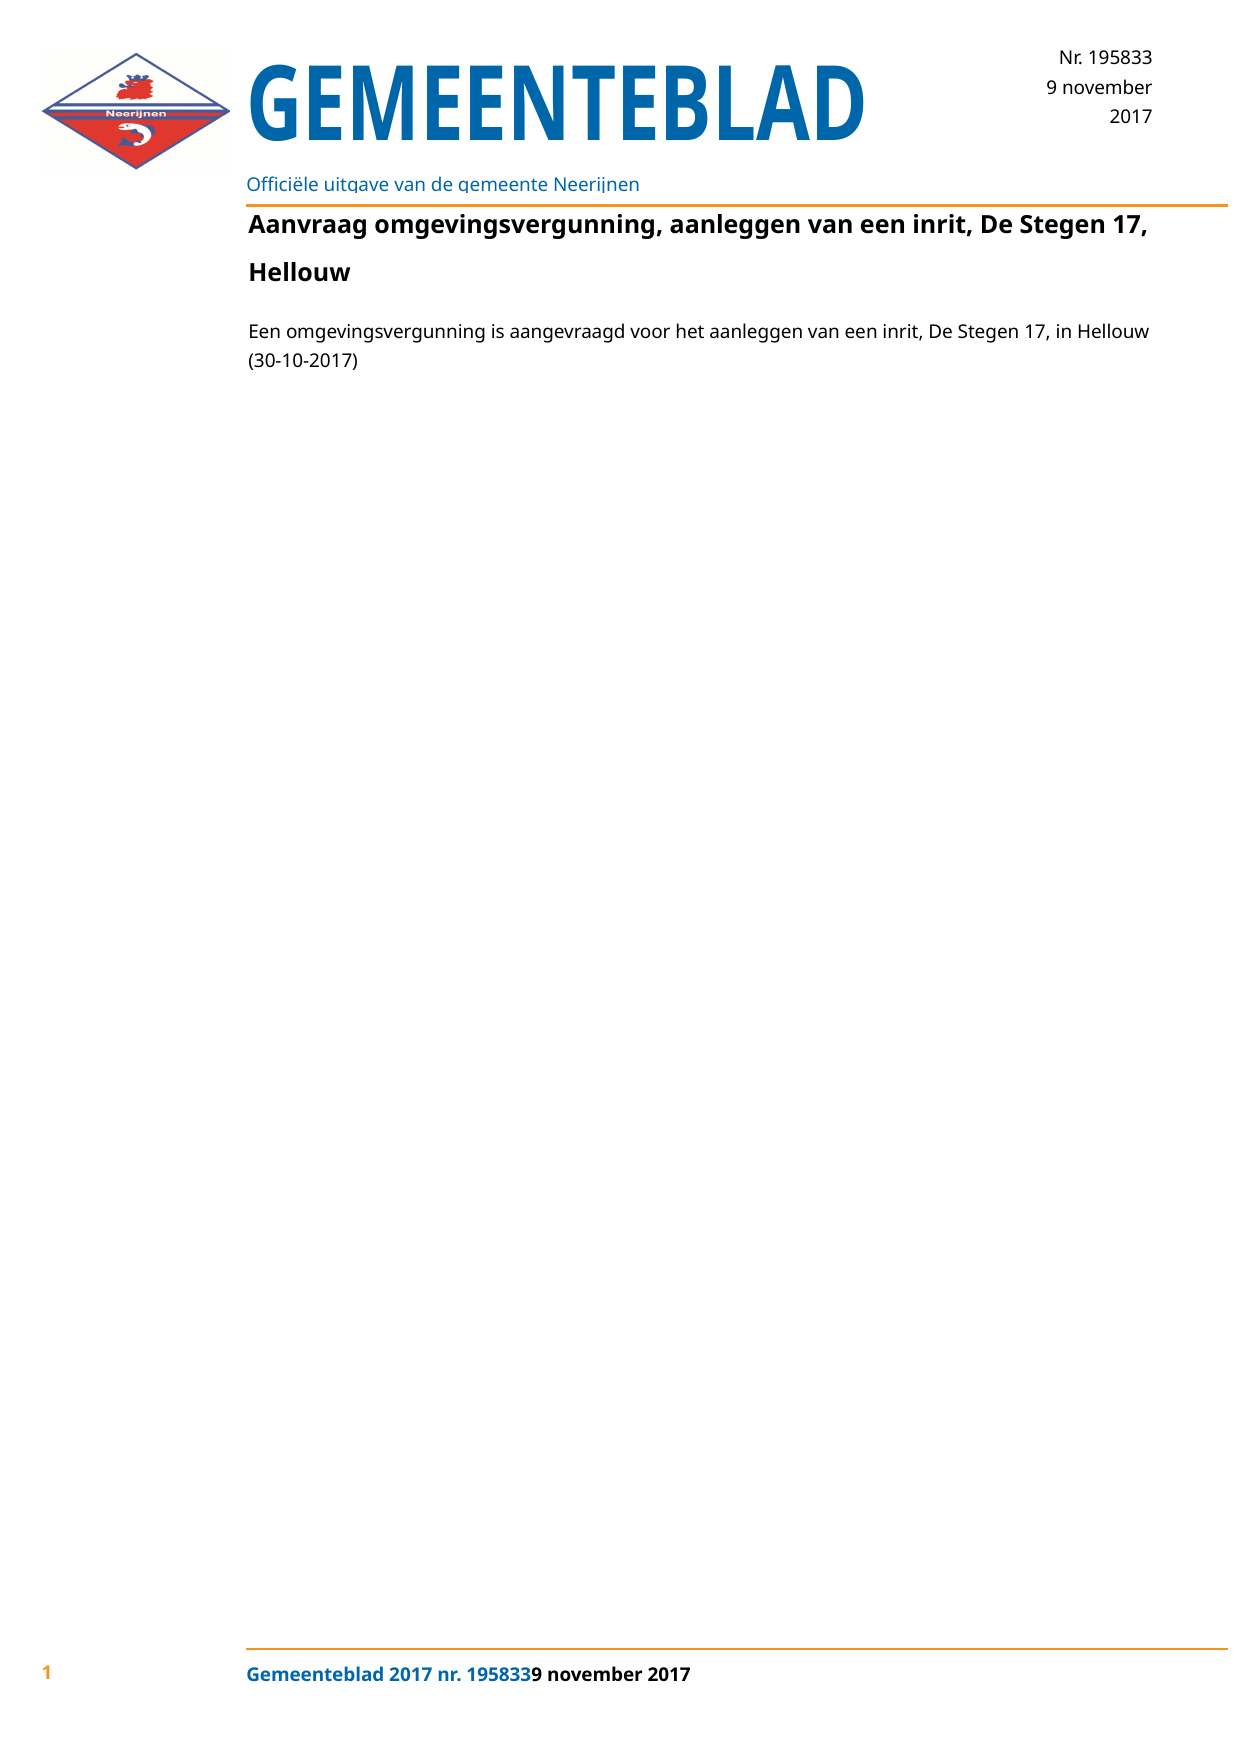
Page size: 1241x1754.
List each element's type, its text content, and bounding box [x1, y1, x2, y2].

text Aanvraag omgevingsvergunning, aanleggen van een inrit, De Stegen 17, Hellouw [248, 207, 1152, 288]
table_header Een omgevingsvergunning is aangevraagd voor het aanleggen van een inrit, De Stegen 17, in Hellouw (30-10-2017) [248, 318, 1152, 373]
picture [41, 47, 231, 172]
